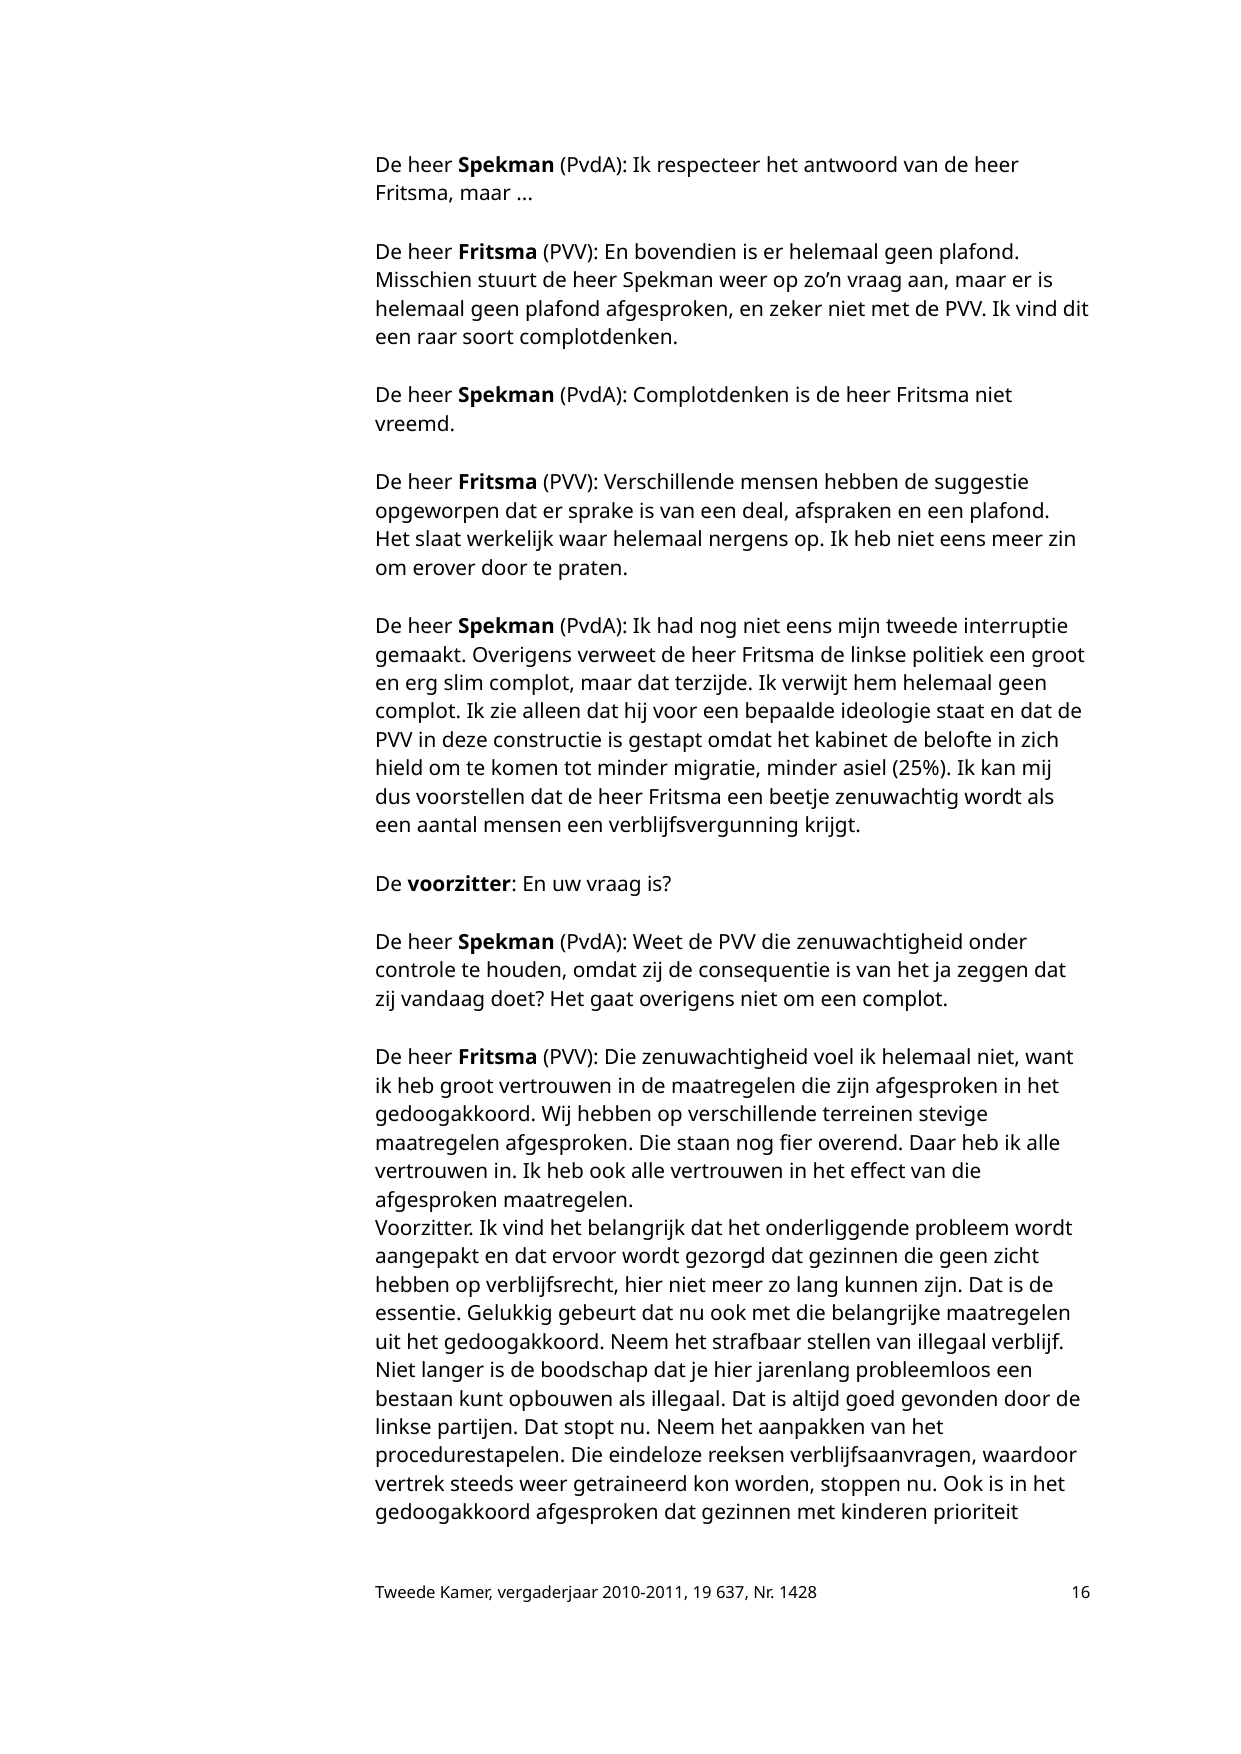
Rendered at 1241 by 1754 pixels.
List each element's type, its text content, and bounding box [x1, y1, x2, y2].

text De heer Fritsma (PVV): En bovendien is er helemaal geen plafond. Misschien stuurt de heer Spekman weer op zo’n vraag aan, maar er is helemaal geen plafond afgesproken, en zeker niet met de PVV. Ik vind dit een raar soort complotdenken. [375, 237, 1090, 351]
text De heer Fritsma (PVV): Die zenuwachtigheid voel ik helemaal niet, want ik heb groot vertrouwen in de maatregelen die zijn afgesproken in het gedoogakkoord. Wij hebben op verschillende terreinen stevige maatregelen afgesproken. Die staan nog fier overend. Daar heb ik alle vertrouwen in. Ik heb ook alle vertrouwen in het effect van die afgesproken maatregelen. [375, 1042, 1090, 1213]
text Voorzitter. Ik vind het belangrijk dat het onderliggende probleem wordt aangepakt en dat ervoor wordt gezorgd dat gezinnen die geen zicht hebben op verblijfsrecht, hier niet meer zo lang kunnen zijn. Dat is de essentie. Gelukkig gebeurt dat nu ook met die belangrijke maatregelen uit het gedoogakkoord. Neem het strafbaar stellen van illegaal verblijf. Niet langer is de boodschap dat je hier jarenlang probleemloos een bestaan kunt opbouwen als illegaal. Dat is altijd goed gevonden door de linkse partijen. Dat stopt nu. Neem het aanpakken van het procedurestapelen. Die eindeloze reeksen verblijfsaanvragen, waardoor vertrek steeds weer getraineerd kon worden, stoppen nu. Ook is in het gedoogakkoord afgesproken dat gezinnen met kinderen prioriteit [375, 1213, 1090, 1526]
text De heer Spekman (PvdA): Complotdenken is de heer Fritsma niet vreemd. [375, 381, 1090, 437]
text De heer Spekman (PvdA): Weet de PVV die zenuwachtigheid onder controle te houden, omdat zij de consequentie is van het ja zeggen dat zij vandaag doet? Het gaat overigens niet om een complot. [375, 927, 1090, 1012]
text De heer Fritsma (PVV): Verschillende mensen hebben de suggestie opgeworpen dat er sprake is van een deal, afspraken en een plafond. Het slaat werkelijk waar helemaal nergens op. Ik heb niet eens meer zin om erover door te praten. [375, 467, 1090, 581]
text De voorzitter: En uw vraag is? [375, 869, 1090, 897]
text De heer Spekman (PvdA): Ik had nog niet eens mijn tweede interruptie gemaakt. Overigens verweet de heer Fritsma de linkse politiek een groot en erg slim complot, maar dat terzijde. Ik verwijt hem helemaal geen complot. Ik zie alleen dat hij voor een bepaalde ideologie staat en dat de PVV in deze constructie is gestapt omdat het kabinet de belofte in zich hield om te komen tot minder migratie, minder asiel (25%). Ik kan mij dus voorstellen dat de heer Fritsma een beetje zenuwachtig wordt als een aantal mensen een verblijfsvergunning krijgt. [375, 611, 1090, 839]
text De heer Spekman (PvdA): Ik respecteer het antwoord van de heer Fritsma, maar ... [375, 150, 1090, 207]
